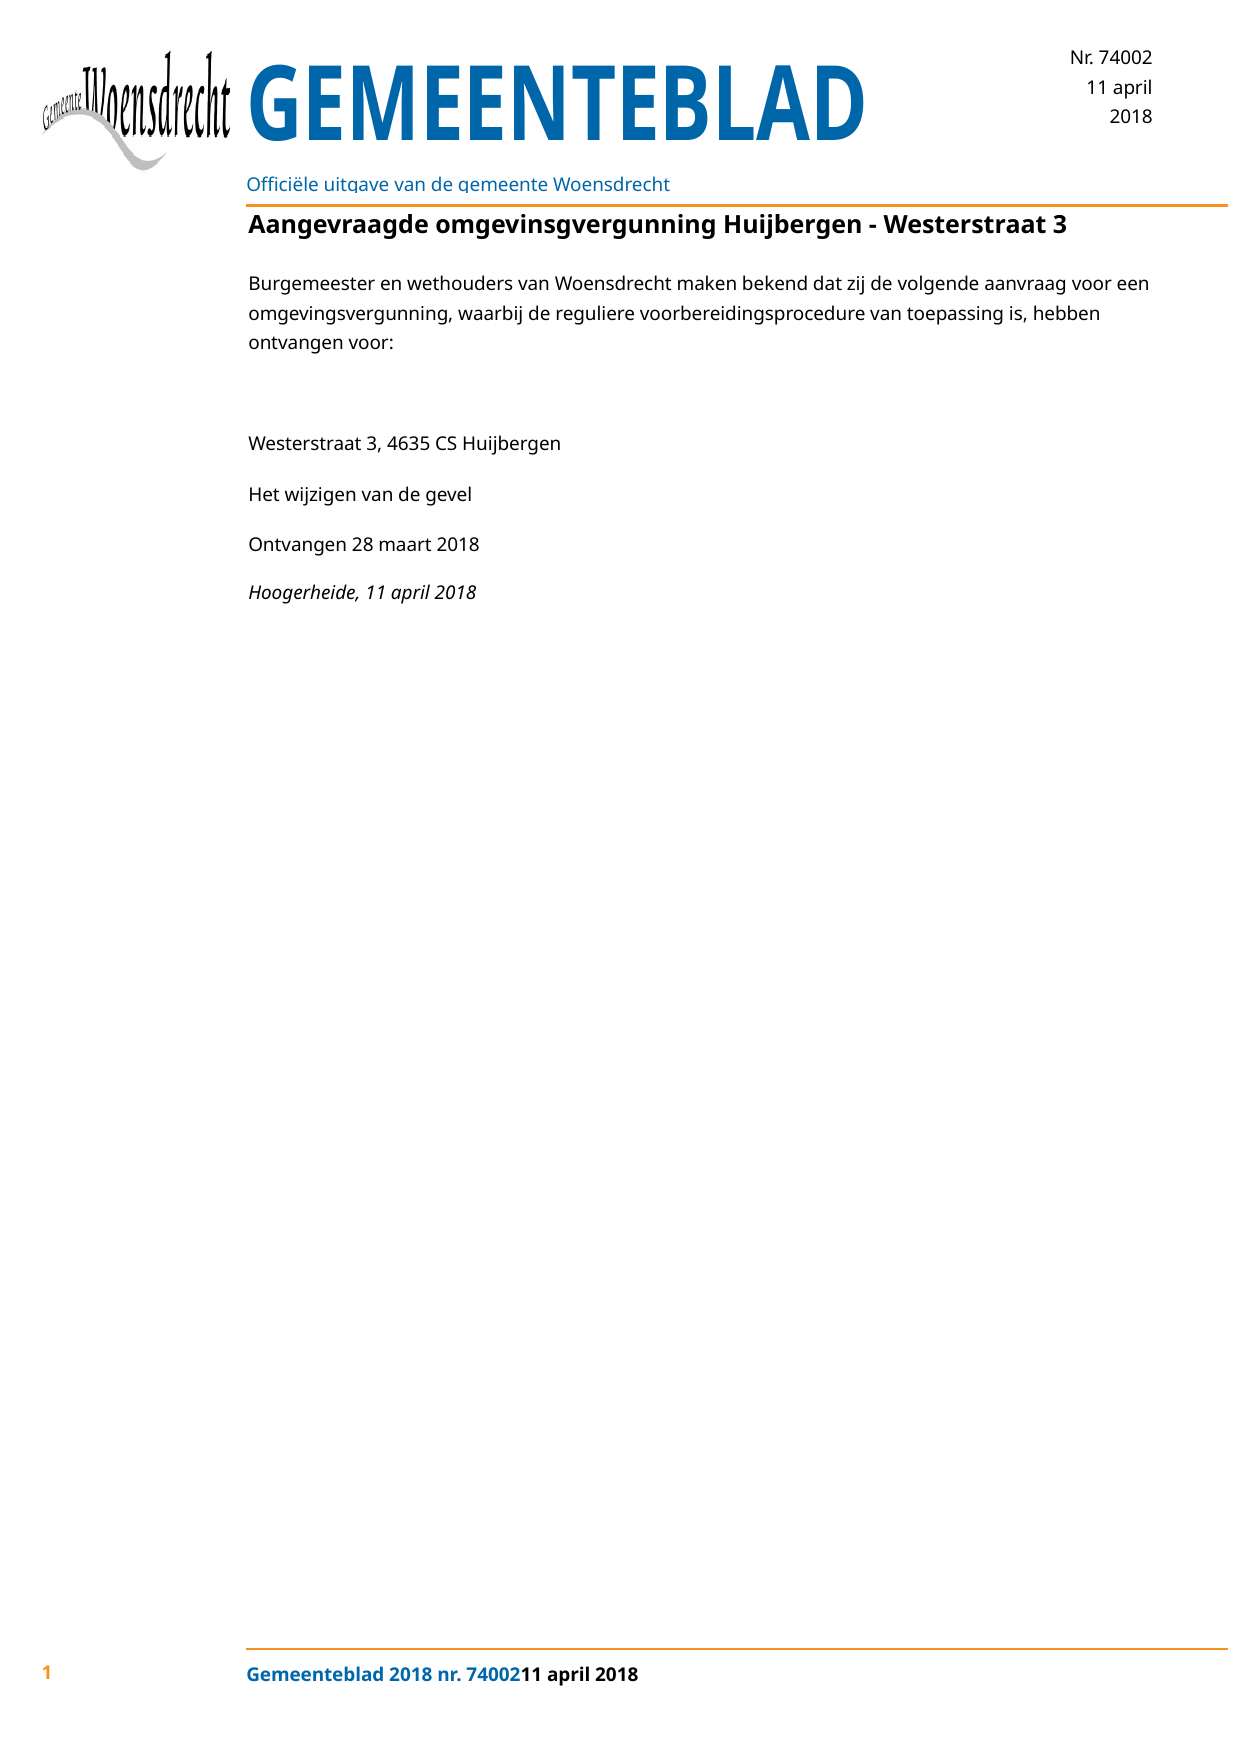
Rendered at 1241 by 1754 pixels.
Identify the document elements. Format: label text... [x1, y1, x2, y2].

text Aangevraagde omgevinsgvergunning Huijbergen - Westerstraat 3 [248, 207, 1152, 241]
text Ontvangen 28 maart 2018 [248, 531, 1152, 557]
text Het wijzigen van de gevel [248, 481, 1152, 506]
picture [41, 47, 231, 172]
text Hoogerheide, 11 april 2018 [248, 579, 1152, 605]
text Burgemeester en wethouders van Woensdrecht maken bekend dat zij de volgende aanvraag voor een omgevingsvergunning, waarbij de reguliere voorbereidingsprocedure van toepassing is, hebben ontvangen voor: [248, 270, 1152, 355]
text Westerstraat 3, 4635 CS Huijbergen [248, 430, 1152, 456]
